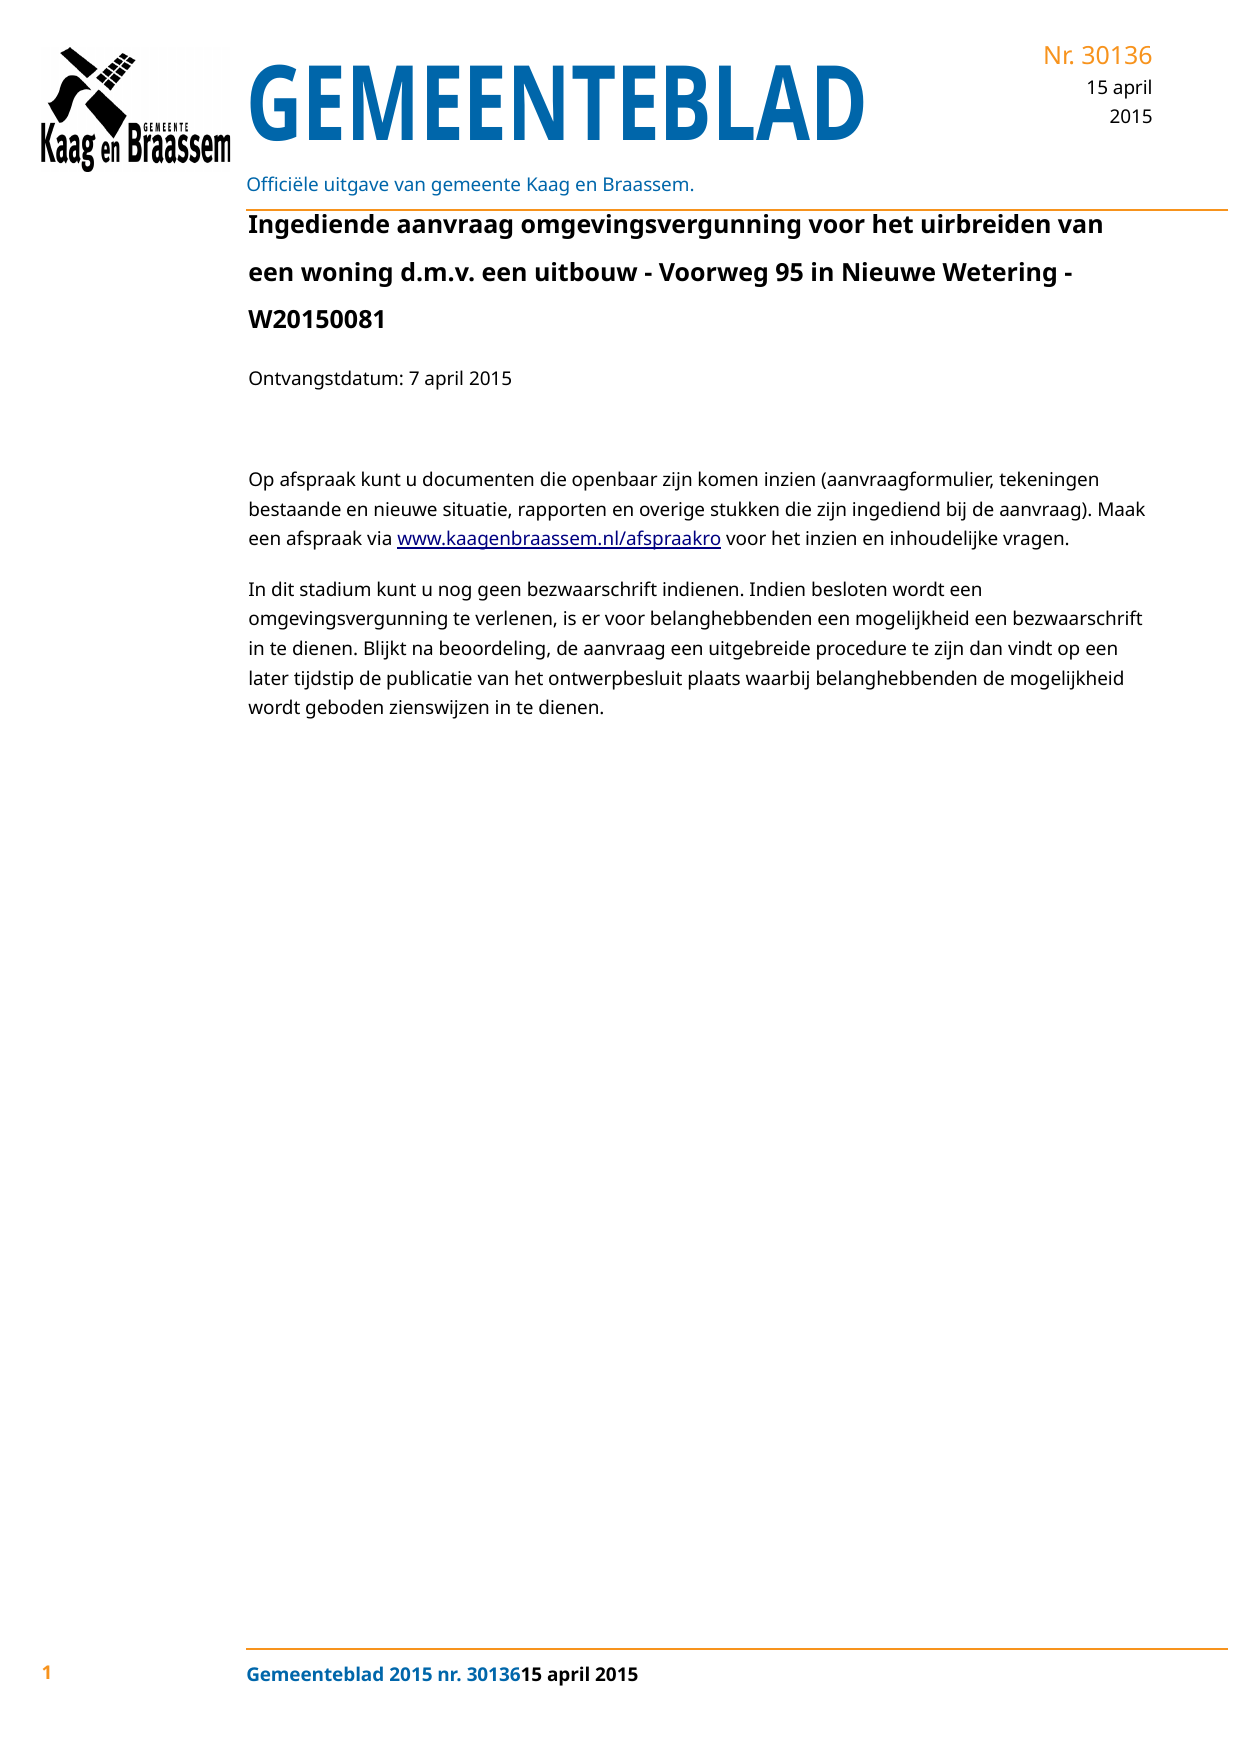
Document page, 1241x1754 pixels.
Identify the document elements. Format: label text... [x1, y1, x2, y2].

picture [41, 47, 231, 172]
text In dit stadium kunt u nog geen bezwaarschrift indienen. Indien besloten wordt een omgevingsvergunning te verlenen, is er voor belanghebbenden een mogelijkheid een bezwaarschrift in te dienen. Blijkt na beoordeling, de aanvraag een uitgebreide procedure te zijn dan vindt op een later tijdstip de publicatie van het ontwerpbesluit plaats waarbij belanghebbenden de mogelijkheid wordt geboden zienswijzen in te dienen. [248, 576, 1152, 720]
text Ingediende aanvraag omgevingsvergunning voor het uirbreiden van een woning d.m.v. een uitbouw - Voorweg 95 in Nieuwe Wetering - W20150081 [248, 211, 1152, 336]
text Ontvangstdatum: 7 april 2015 [248, 366, 1152, 391]
text Op afspraak kunt u documenten die openbaar zijn komen inzien (aanvraagformulier, tekeningen bestaande en nieuwe situatie, rapporten en overige stukken die zijn ingediend bij de aanvraag). Maak een afspraak via www.kaagenbraassem.nl/afspraakro voor het inzien en inhoudelijke vragen. [248, 466, 1152, 551]
